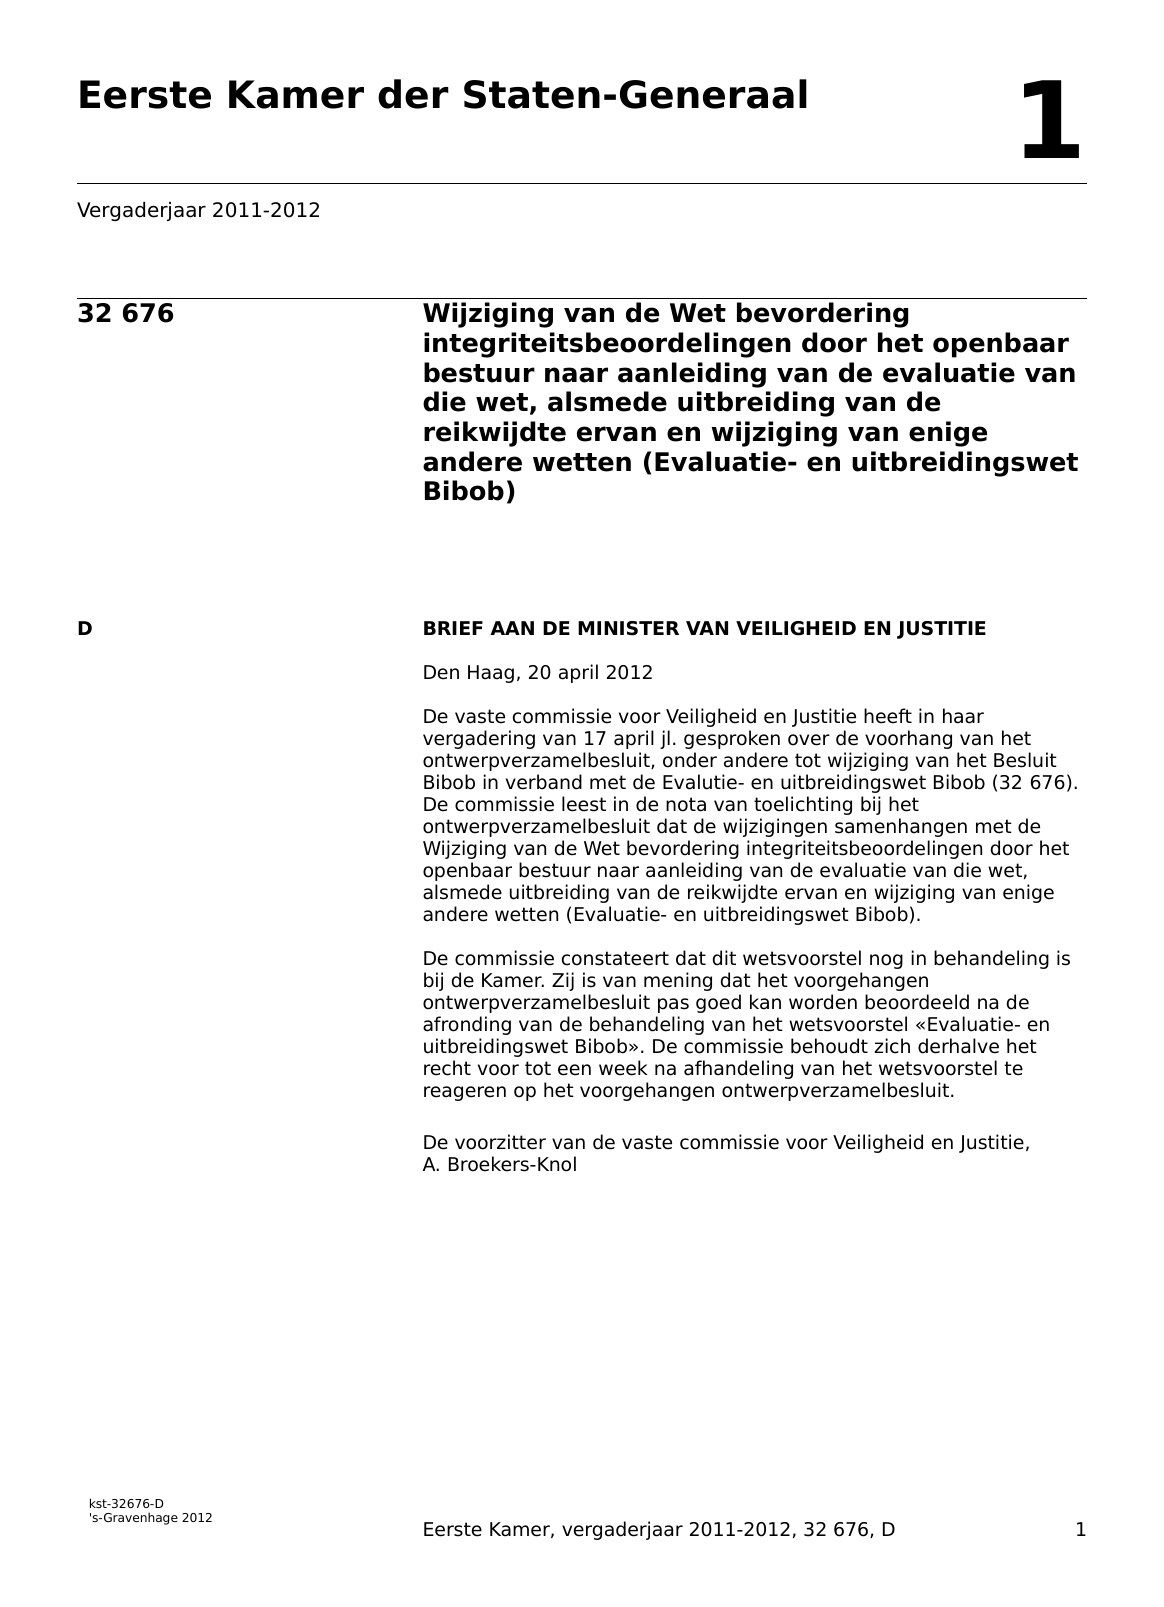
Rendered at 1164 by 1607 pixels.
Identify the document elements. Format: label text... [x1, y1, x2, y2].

text kst-32676-D [88, 1497, 323, 1511]
subtitle D BRIEF AAN DE MINISTER VAN VEILIGHEID EN JUSTITIE [77, 618, 1087, 640]
table_header Eerste Kamer der Staten-Generaal [77, 59, 886, 183]
text 's-Gravenhage 2012 [88, 1511, 323, 1525]
text Den Haag, 20 april 2012 [422, 662, 1087, 684]
table_header 1 [886, 59, 1087, 183]
table_cell Vergaderjaar 2011-2012 [77, 184, 1087, 298]
subtitle 32 676 Wijziging van de Wet bevordering integriteitsbeoordelingen door het openbaar bestuur naar aanleiding van de evaluatie van die wet, alsmede uitbreiding van de reikwijdte ervan en wijziging van enige andere wetten (Evaluatie- en uitbreidingswet Bibob) [77, 299, 1087, 507]
text De vaste commissie voor Veiligheid en Justitie heeft in haar vergadering van 17 april jl. gesproken over de voorhang van het ontwerpverzamelbesluit, onder andere tot wijziging van het Besluit Bibob in verband met de Evalutie- en uitbreidingswet Bibob (32 676). De commissie leest in de nota van toelichting bij het ontwerpverzamelbesluit dat de wijzigingen samenhangen met de Wijziging van de Wet bevordering integriteitsbeoordelingen door het openbaar bestuur naar aanleiding van de evaluatie van die wet, alsmede uitbreiding van de reikwijdte ervan en wijziging van enige andere wetten (Evaluatie- en uitbreidingswet Bibob). [422, 706, 1087, 926]
text De commissie constateert dat dit wetsvoorstel nog in behandeling is bij de Kamer. Zij is van mening dat het voorgehangen ontwerpverzamelbesluit pas goed kan worden beoordeeld na de afronding van de behandeling van het wetsvoorstel «Evaluatie- en uitbreidingswet Bibob». De commissie behoudt zich derhalve het recht voor tot een week na afhandeling van het wetsvoorstel te reageren op het voorgehangen ontwerpverzamelbesluit. [422, 948, 1087, 1102]
text De voorzitter van de vaste commissie voor Veiligheid en Justitie, A. Broekers-Knol [422, 1132, 1087, 1176]
